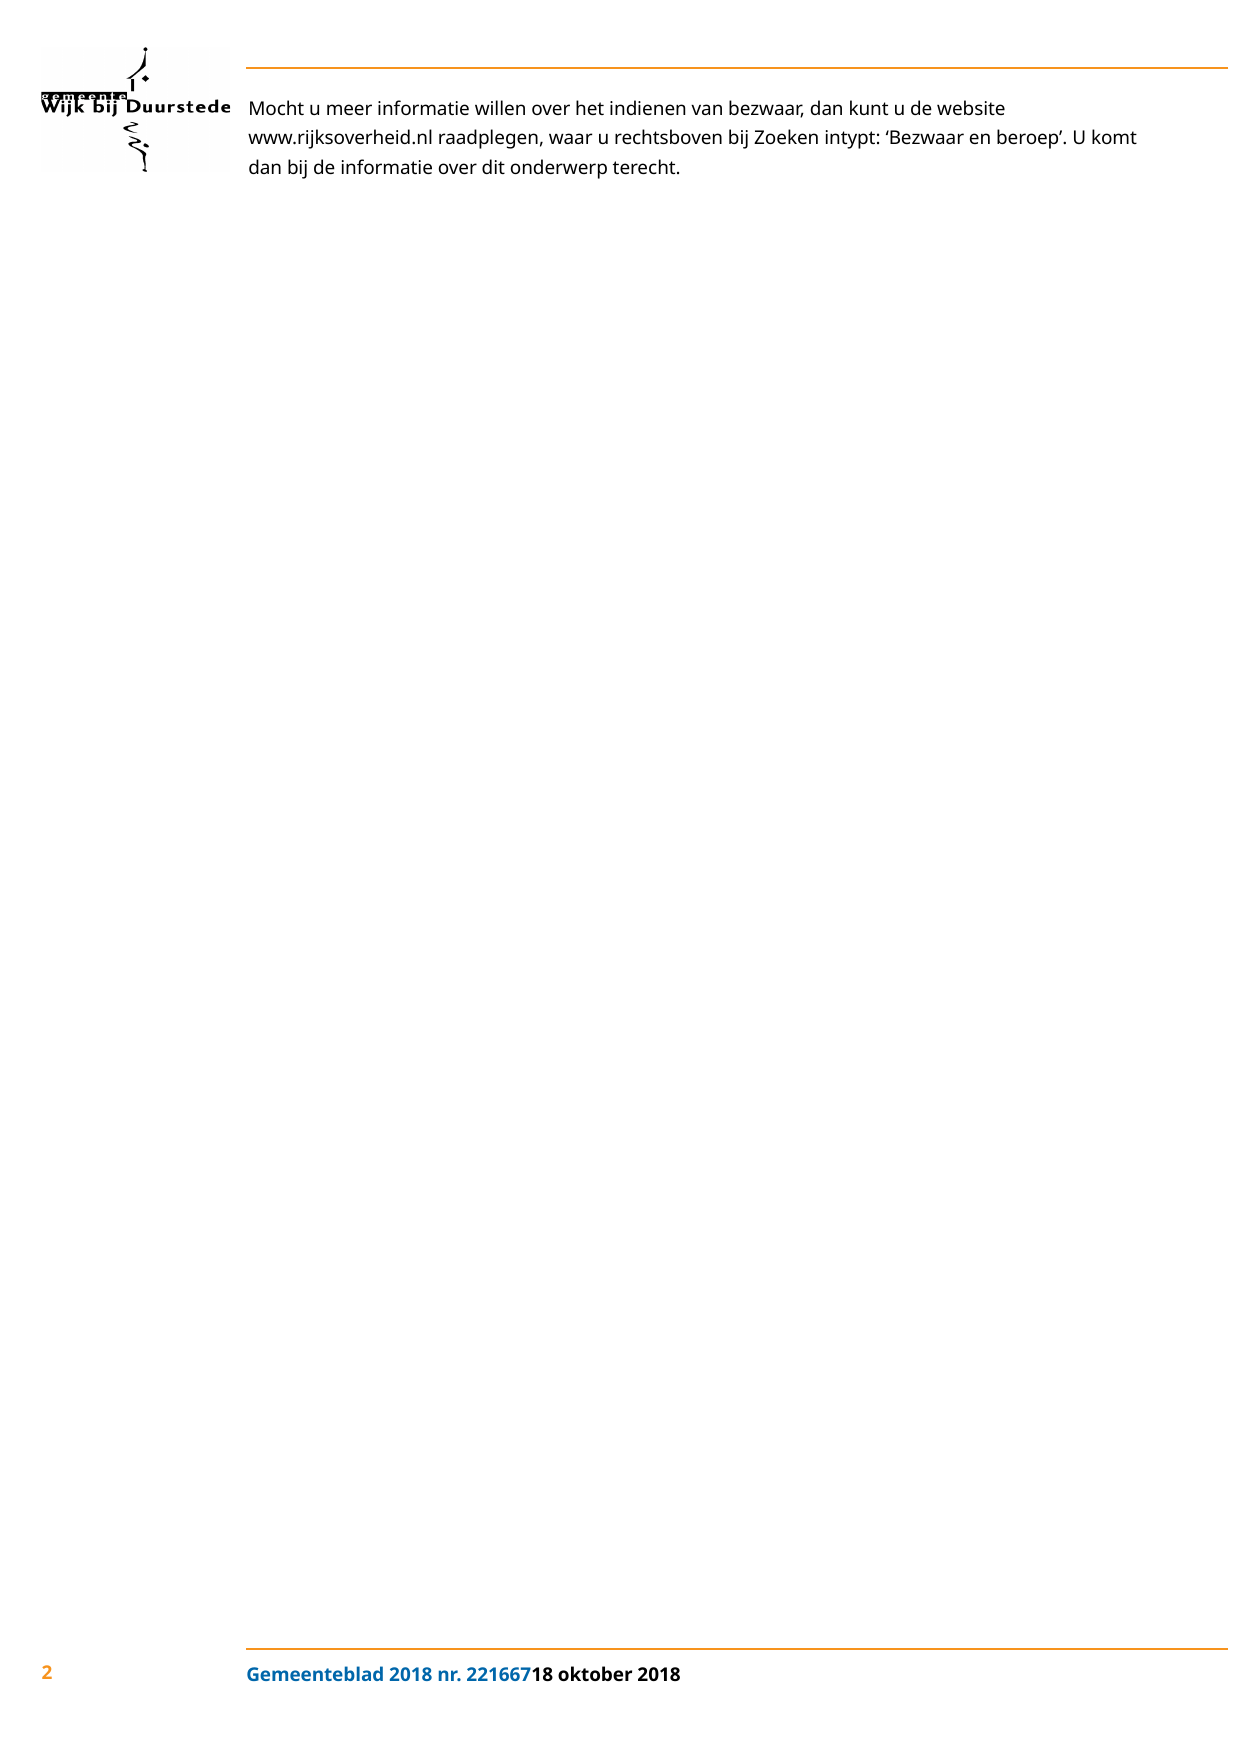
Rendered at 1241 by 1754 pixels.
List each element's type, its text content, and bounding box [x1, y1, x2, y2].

text Mocht u meer informatie willen over het indienen van bezwaar, dan kunt u de website www.rijksoverheid.nl raadplegen, waar u rechtsboven bij Zoeken intypt: ‘Bezwaar en beroep’. U komt dan bij de informatie over dit onderwerp terecht. [248, 95, 1152, 180]
picture [41, 47, 231, 172]
